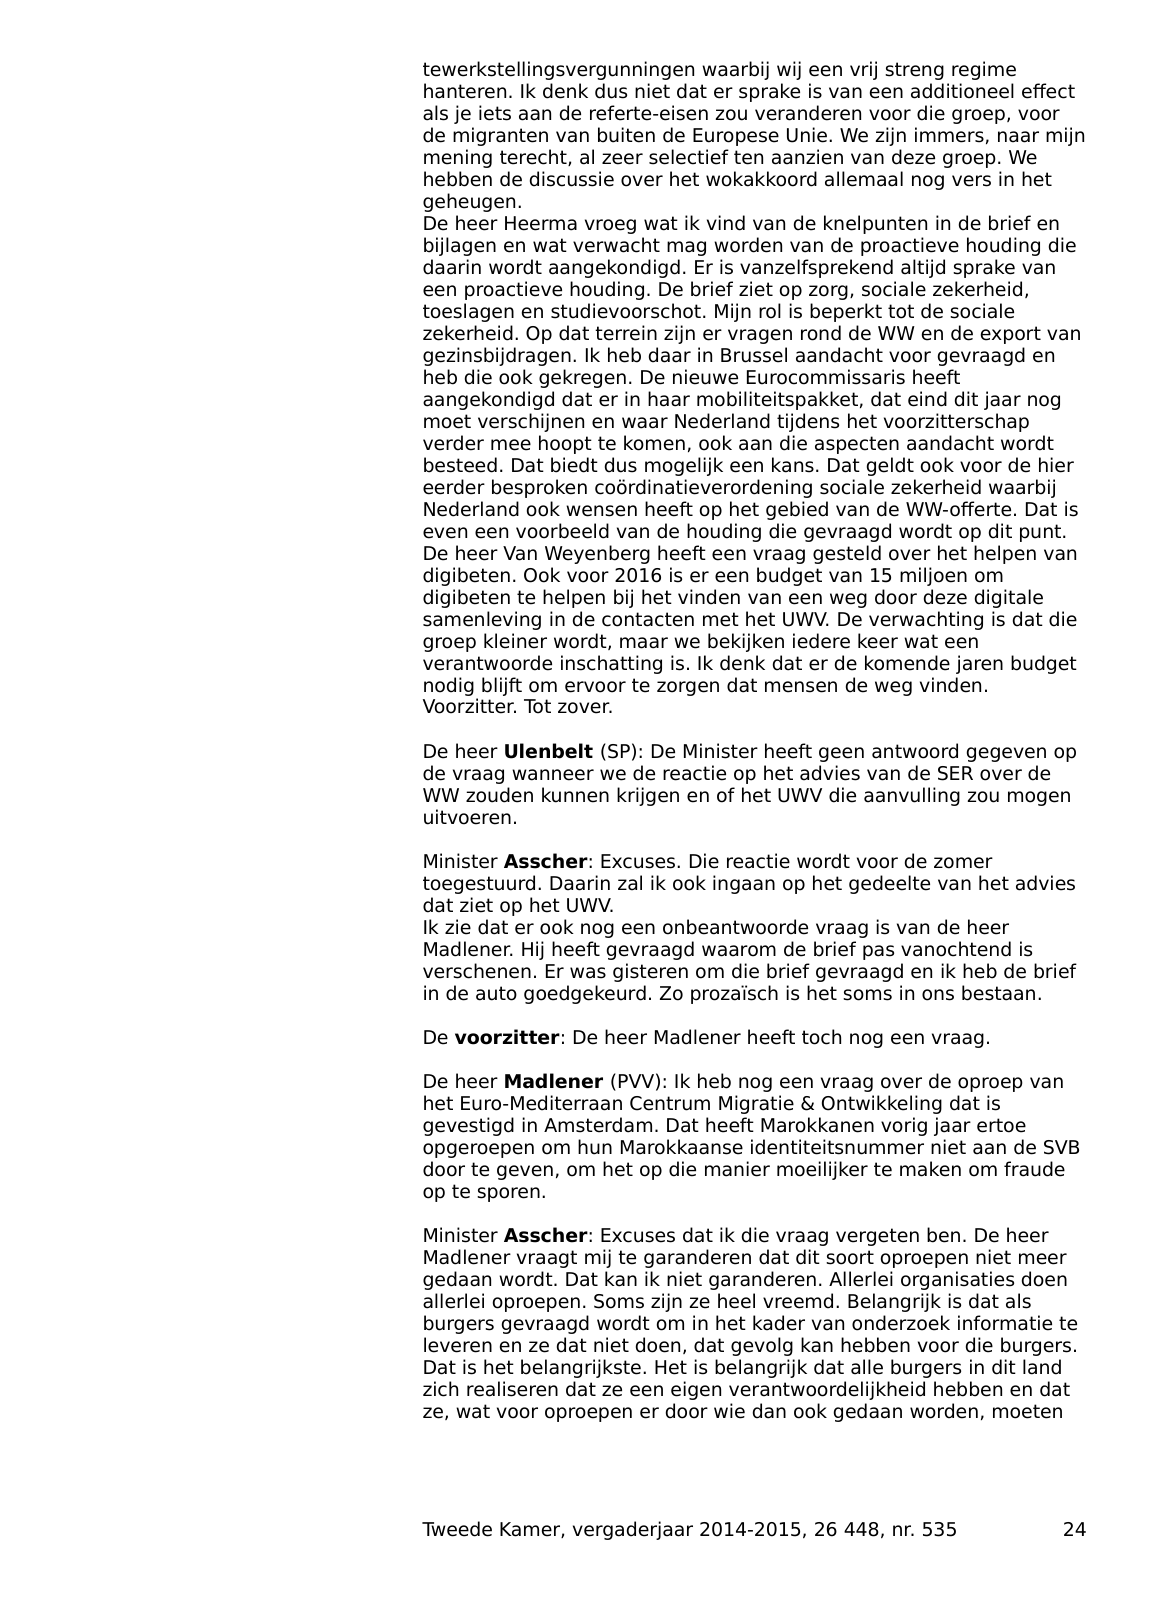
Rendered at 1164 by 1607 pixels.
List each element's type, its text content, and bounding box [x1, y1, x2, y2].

text De heer Ulenbelt (SP): De Minister heeft geen antwoord gegeven op de vraag wanneer we de reactie op het advies van de SER over de WW zouden kunnen krijgen en of het UWV die aanvulling zou mogen uitvoeren. [422, 741, 1087, 828]
text Ik zie dat er ook nog een onbeantwoorde vraag is van de heer Madlener. Hij heeft gevraagd waarom de brief pas vanochtend is verschenen. Er was gisteren om die brief gevraagd en ik heb de brief in de auto goedgekeurd. Zo prozaïsch is het soms in ons bestaan. [422, 917, 1087, 1004]
text De heer Madlener (PVV): Ik heb nog een vraag over de oproep van het Euro-Mediterraan Centrum Migratie & Ontwikkeling dat is gevestigd in Amsterdam. Dat heeft Marokkanen vorig jaar ertoe opgeroepen om hun Marokkaanse identiteitsnummer niet aan de SVB door te geven, om het op die manier moeilijker te maken om fraude op te sporen. [422, 1071, 1087, 1203]
text Minister Asscher: Excuses. Die reactie wordt voor de zomer toegestuurd. Daarin zal ik ook ingaan op het gedeelte van het advies dat ziet op het UWV. [422, 851, 1087, 917]
text Minister Asscher: Excuses dat ik die vraag vergeten ben. De heer Madlener vraagt mij te garanderen dat dit soort oproepen niet meer gedaan wordt. Dat kan ik niet garanderen. Allerlei organisaties doen allerlei oproepen. Soms zijn ze heel vreemd. Belangrijk is dat als burgers gevraagd wordt om in het kader van onderzoek informatie te leveren en ze dat niet doen, dat gevolg kan hebben voor die burgers. Dat is het belangrijkste. Het is belangrijk dat alle burgers in dit land zich realiseren dat ze een eigen verantwoordelijkheid hebben en dat ze, wat voor oproepen er door wie dan ook gedaan worden, moeten [422, 1225, 1087, 1423]
text De heer Heerma vroeg wat ik vind van de knelpunten in de brief en bijlagen en wat verwacht mag worden van de proactieve houding die daarin wordt aangekondigd. Er is vanzelfsprekend altijd sprake van een proactieve houding. De brief ziet op zorg, sociale zekerheid, toeslagen en studievoorschot. Mijn rol is beperkt tot de sociale zekerheid. Op dat terrein zijn er vragen rond de WW en de export van gezinsbijdragen. Ik heb daar in Brussel aandacht voor gevraagd en heb die ook gekregen. De nieuwe Eurocommissaris heeft aangekondigd dat er in haar mobiliteitspakket, dat eind dit jaar nog moet verschijnen en waar Nederland tijdens het voorzitterschap verder mee hoopt te komen, ook aan die aspecten aandacht wordt besteed. Dat biedt dus mogelijk een kans. Dat geldt ook voor de hier eerder besproken coördinatieverordening sociale zekerheid waarbij Nederland ook wensen heeft op het gebied van de WW-offerte. Dat is even een voorbeeld van de houding die gevraagd wordt op dit punt. [422, 213, 1087, 543]
text Voorzitter. Tot zover. [422, 696, 1087, 718]
text De voorzitter: De heer Madlener heeft toch nog een vraag. [422, 1027, 1087, 1049]
text tewerkstellingsvergunningen waarbij wij een vrij streng regime hanteren. Ik denk dus niet dat er sprake is van een additioneel effect als je iets aan de referte-eisen zou veranderen voor die groep, voor de migranten van buiten de Europese Unie. We zijn immers, naar mijn mening terecht, al zeer selectief ten aanzien van deze groep. We hebben de discussie over het wokakkoord allemaal nog vers in het geheugen. [422, 59, 1087, 213]
text De heer Van Weyenberg heeft een vraag gesteld over het helpen van digibeten. Ook voor 2016 is er een budget van 15 miljoen om digibeten te helpen bij het vinden van een weg door deze digitale samenleving in de contacten met het UWV. De verwachting is dat die groep kleiner wordt, maar we bekijken iedere keer wat een verantwoorde inschatting is. Ik denk dat er de komende jaren budget nodig blijft om ervoor te zorgen dat mensen de weg vinden. [422, 543, 1087, 696]
